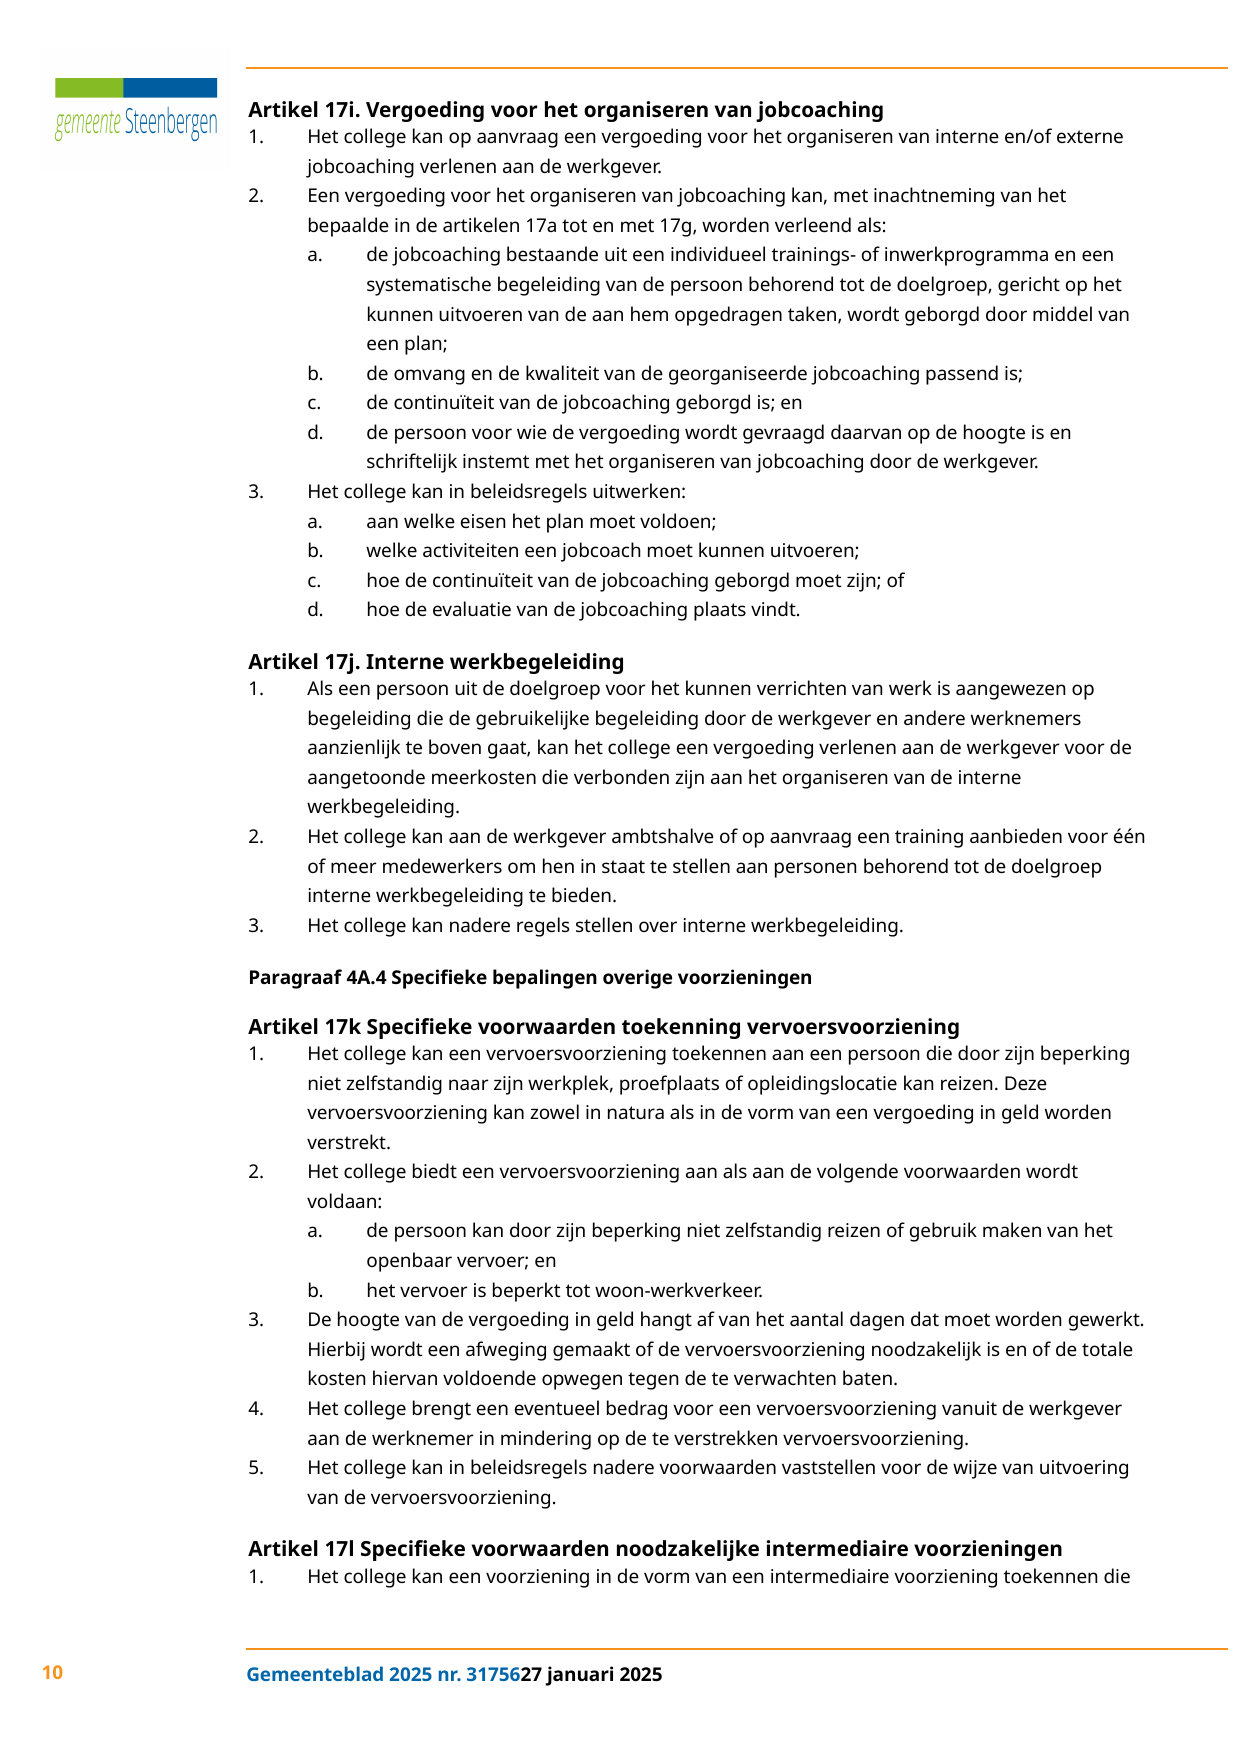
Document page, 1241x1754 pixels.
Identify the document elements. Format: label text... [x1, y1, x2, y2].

list hoe de evaluatie van de jobcoaching plaats vindt. [307, 597, 1152, 622]
list de persoon kan door zijn beperking niet zelfstandig reizen of gebruik maken van het openbaar vervoer; en [307, 1218, 1152, 1273]
list Het college kan aan de werkgever ambtshalve of op aanvraag een training aanbieden voor één of meer medewerkers om hen in staat te stellen aan personen behorend tot de doelgroep interne werkbegeleiding te bieden. [248, 823, 1152, 908]
list Een vergoeding voor het organiseren van jobcoaching kan, met inachtneming van het bepaalde in de artikelen 17a tot en met 17g, worden verleend als: [248, 182, 1152, 238]
list Het college kan nadere regels stellen over interne werkbegeleiding. [248, 912, 1152, 938]
text Artikel 17j. Interne werkbegeleiding [248, 647, 1152, 675]
list Als een persoon uit de doelgroep voor het kunnen verrichten van werk is aangewezen op begeleiding die de gebruikelijke begeleiding door de werkgever en andere werknemers aanzienlijk te boven gaat, kan het college een vergoeding verlenen aan de werkgever voor de aangetoonde meerkosten die verbonden zijn aan het organiseren van de interne werkbegeleiding. [248, 675, 1152, 819]
text Artikel 17l Specifieke voorwaarden noodzakelijke intermediaire voorzieningen [248, 1534, 1152, 1563]
list Het college brengt een eventueel bedrag voor een vervoersvoorziening vanuit de werkgever aan de werknemer in mindering op de te verstrekken vervoersvoorziening. [248, 1395, 1152, 1451]
list het vervoer is beperkt tot woon-werkverkeer. [307, 1277, 1152, 1303]
list de continuïteit van de jobcoaching geborgd is; en [307, 389, 1152, 415]
list Het college biedt een vervoersvoorziening aan als aan de volgende voorwaarden wordt voldaan: [248, 1158, 1152, 1214]
list de omvang en de kwaliteit van de georganiseerde jobcoaching passend is; [307, 360, 1152, 386]
list Het college kan in beleidsregels uitwerken: [248, 478, 1152, 504]
list aan welke eisen het plan moet voldoen; [307, 508, 1152, 533]
picture [41, 47, 231, 172]
list welke activiteiten een jobcoach moet kunnen uitvoeren; [307, 537, 1152, 563]
list hoe de continuïteit van de jobcoaching geborgd moet zijn; of [307, 567, 1152, 593]
list de persoon voor wie de vergoeding wordt gevraagd daarvan op de hoogte is en schriftelijk instemt met het organiseren van jobcoaching door de werkgever. [307, 419, 1152, 474]
list Het college kan in beleidsregels nadere voorwaarden vaststellen voor de wijze van uitvoering van de vervoersvoorziening. [248, 1454, 1152, 1510]
list Het college kan op aanvraag een vergoeding voor het organiseren van interne en/of externe jobcoaching verlenen aan de werkgever. [248, 123, 1152, 178]
list de jobcoaching bestaande uit een individueel trainings- of inwerkprogramma en een systematische begeleiding van de persoon behorend tot de doelgroep, gericht op het kunnen uitvoeren van de aan hem opgedragen taken, wordt geborgd door middel van een plan; [307, 242, 1152, 356]
list Het college kan een vervoersvoorziening toekennen aan een persoon die door zijn beperking niet zelfstandig naar zijn werkplek, proefplaats of opleidingslocatie kan reizen. Deze vervoersvoorziening kan zowel in natura als in de vorm van een vergoeding in geld worden verstrekt. [248, 1040, 1152, 1155]
text Artikel 17k Specifieke voorwaarden toekenning vervoersvoorziening [248, 1012, 1152, 1040]
text Artikel 17i. Vergoeding voor het organiseren van jobcoaching [248, 95, 1152, 123]
list Het college kan een voorziening in de vorm van een intermediaire voorziening toekennen die [248, 1563, 1152, 1588]
text Paragraaf 4A.4 Specifieke bepalingen overige voorzieningen [248, 962, 1152, 991]
list De hoogte van de vergoeding in geld hangt af van het aantal dagen dat moet worden gewerkt. Hierbij wordt een afweging gemaakt of de vervoersvoorziening noodzakelijk is en of de totale kosten hiervan voldoende opwegen tegen de te verwachten baten. [248, 1306, 1152, 1391]
